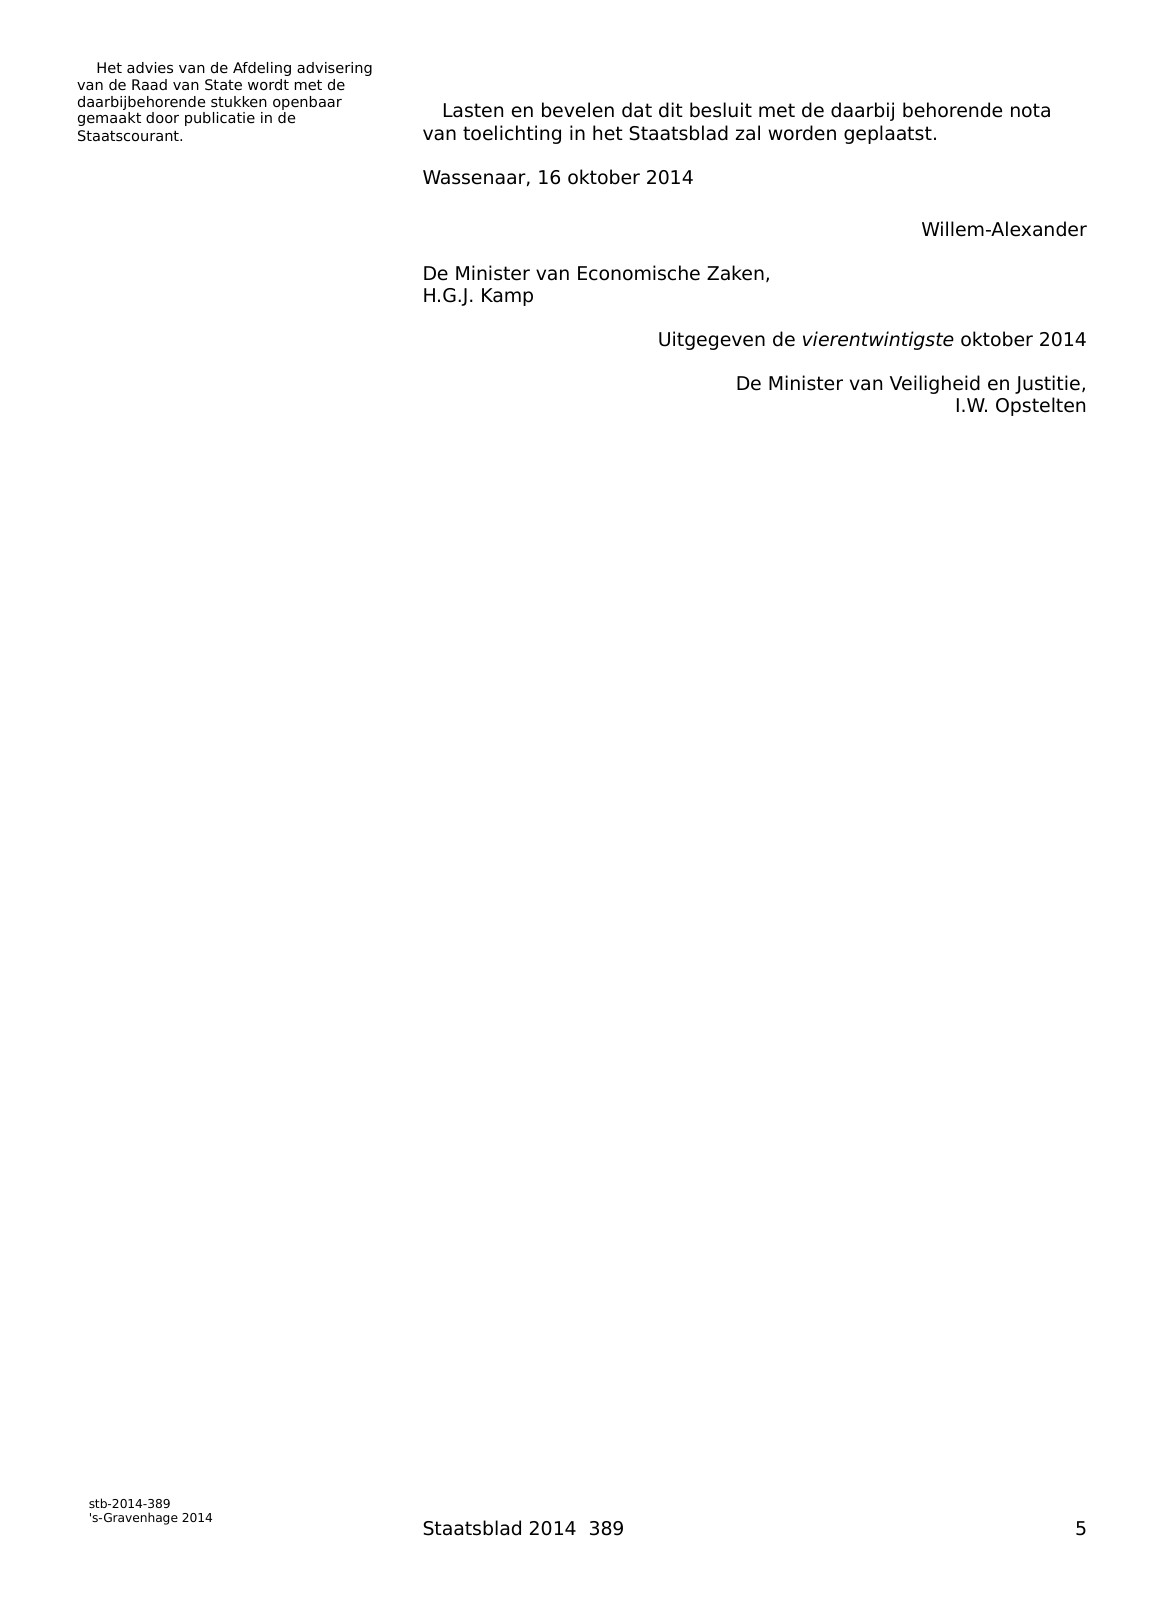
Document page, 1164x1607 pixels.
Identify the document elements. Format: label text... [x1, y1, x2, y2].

text Willem-Alexander [422, 218, 1087, 241]
text 's-Gravenhage 2014 [88, 1511, 323, 1525]
text Het advies van de Afdeling advisering van de Raad van State wordt met de daarbijbehorende stukken openbaar gemaakt door publicatie in de Staatscourant. [77, 59, 396, 144]
text Uitgegeven de vierentwintigste oktober 2014 [422, 329, 1087, 351]
text Lasten en bevelen dat dit besluit met de daarbij behorende nota van toelichting in het Staatsblad zal worden geplaatst. [422, 100, 1087, 144]
text stb-2014-389 [88, 1497, 323, 1511]
text De Minister van Economische Zaken, H.G.J. Kamp [422, 263, 1087, 307]
text Wassenaar, 16 oktober 2014 [422, 167, 1087, 188]
text De Minister van Veiligheid en Justitie, I.W. Opstelten [422, 373, 1087, 417]
